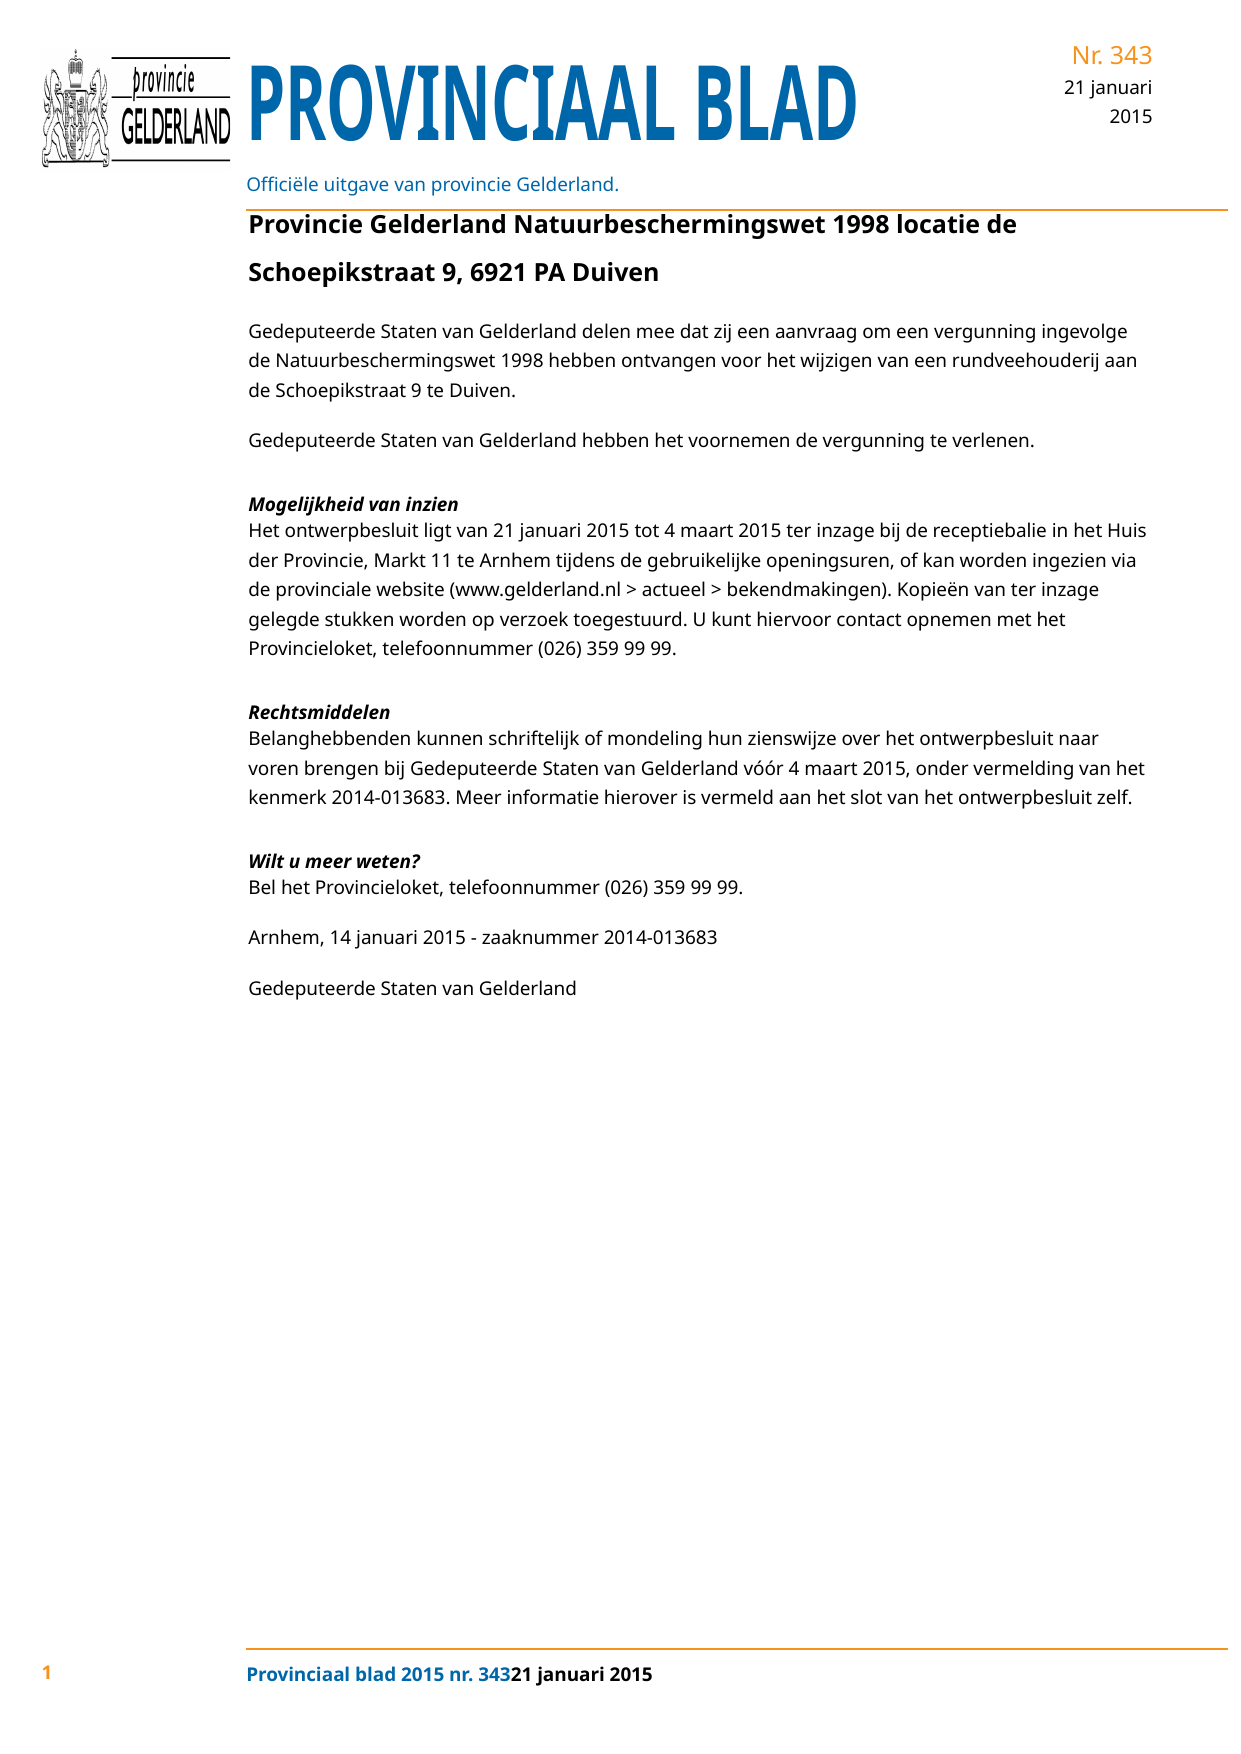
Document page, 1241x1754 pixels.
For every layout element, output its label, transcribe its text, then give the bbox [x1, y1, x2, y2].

picture [41, 47, 231, 172]
text Arnhem, 14 januari 2015 - zaaknummer 2014-013683 [248, 924, 1152, 950]
text Bel het Provincieloket, telefoonnummer (026) 359 99 99. [248, 874, 1152, 900]
text Wilt u meer weten? [248, 848, 1152, 874]
text Mogelijkheid van inzien [248, 491, 1152, 517]
text Gedeputeerde Staten van Gelderland delen mee dat zij een aanvraag om een vergunning ingevolge de Natuurbeschermingswet 1998 hebben ontvangen voor het wijzigen van een rundveehouderij aan de Schoepikstraat 9 te Duiven. [248, 318, 1152, 403]
text Rechtsmiddelen [248, 699, 1152, 725]
text Provincie Gelderland Natuurbeschermingswet 1998 locatie de Schoepikstraat 9, 6921 PA Duiven [248, 211, 1152, 288]
text Gedeputeerde Staten van Gelderland hebben het voornemen de vergunning te verlenen. [248, 427, 1152, 453]
text Gedeputeerde Staten van Gelderland [248, 975, 1152, 1001]
text Belanghebbenden kunnen schriftelijk of mondeling hun zienswijze over het ontwerpbesluit naar voren brengen bij Gedeputeerde Staten van Gelderland vóór 4 maart 2015, onder vermelding van het kenmerk 2014-013683. Meer informatie hierover is vermeld aan het slot van het ontwerpbesluit zelf. [248, 725, 1152, 810]
text Het ontwerpbesluit ligt van 21 januari 2015 tot 4 maart 2015 ter inzage bij de receptiebalie in het Huis der Provincie, Markt 11 te Arnhem tijdens de gebruikelijke openingsuren, of kan worden ingezien via de provinciale website (www.gelderland.nl > actueel > bekendmakingen). Kopieën van ter inzage gelegde stukken worden op verzoek toegestuurd. U kunt hiervoor contact opnemen met het Provincieloket, telefoonnummer (026) 359 99 99. [248, 517, 1152, 661]
